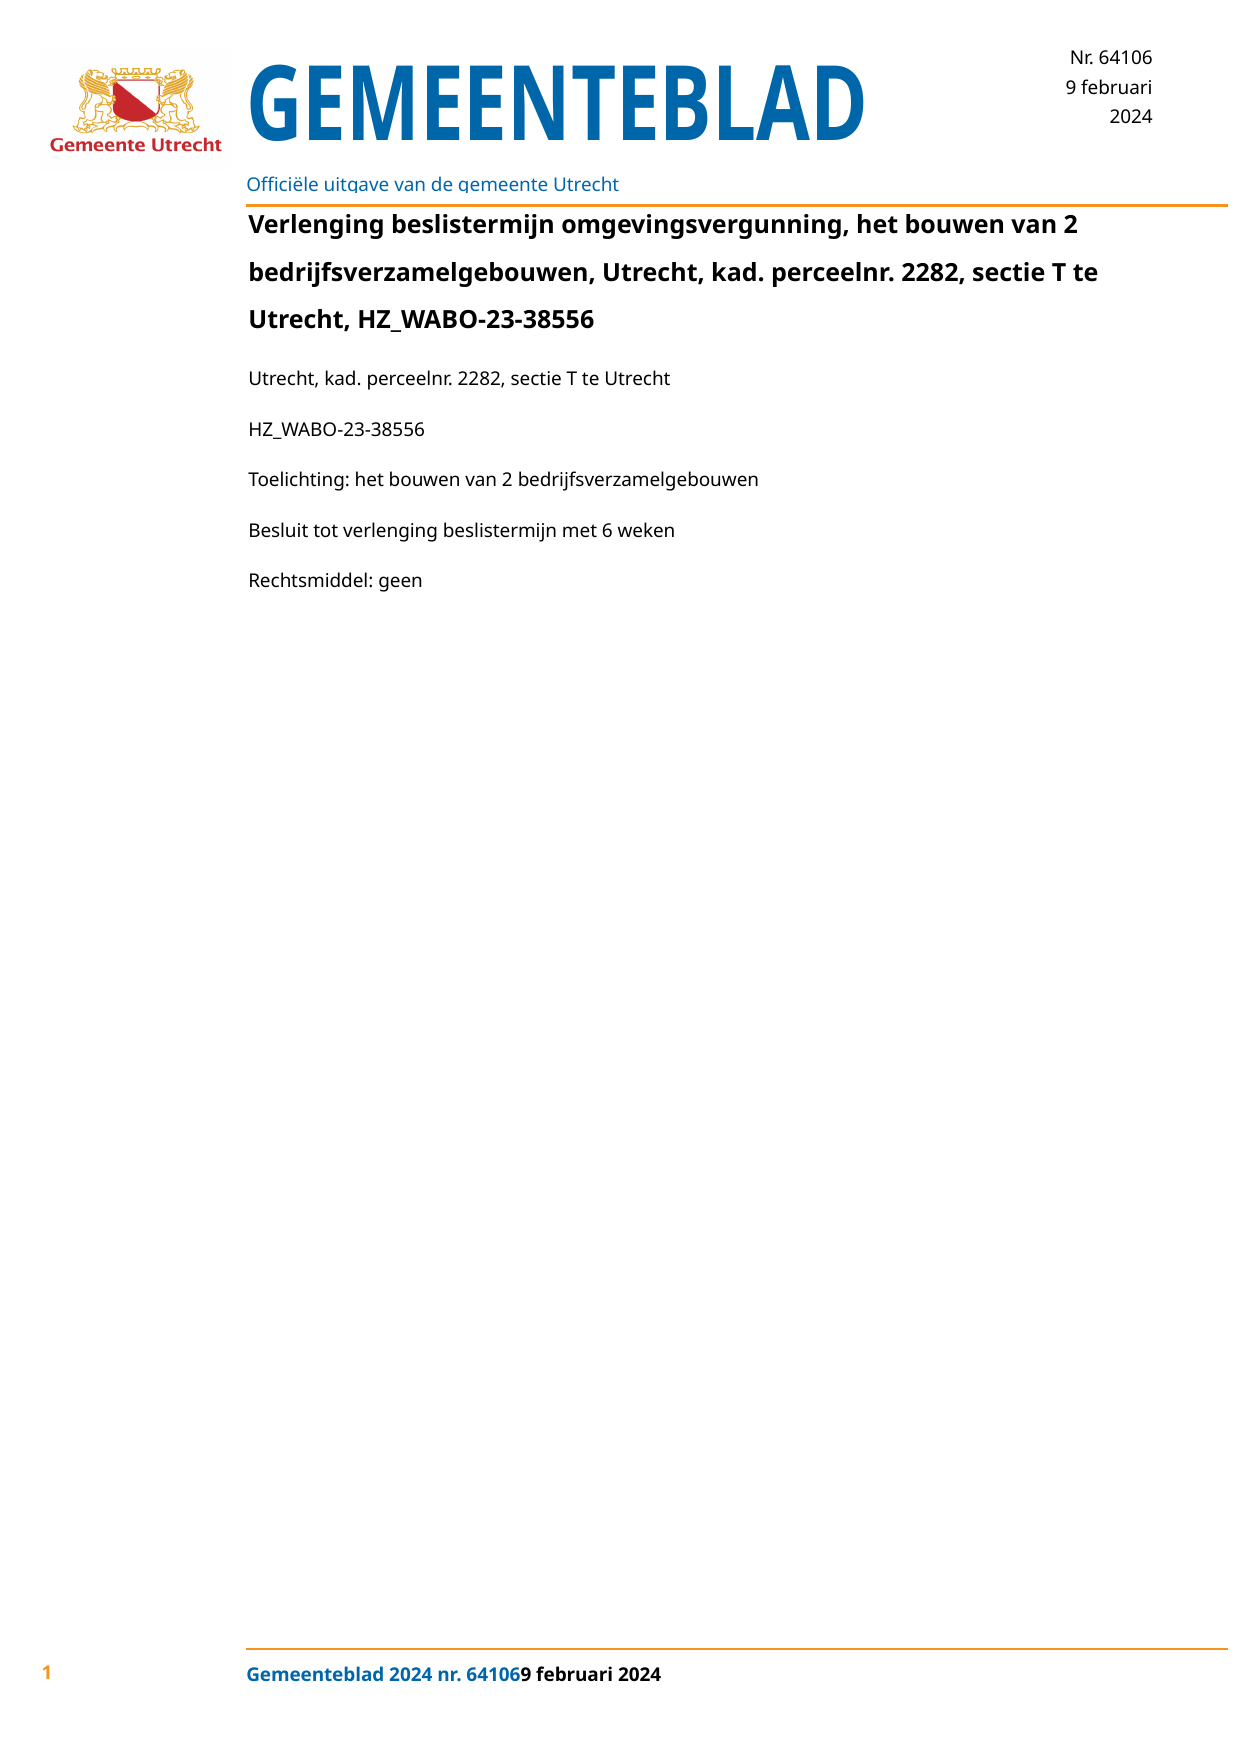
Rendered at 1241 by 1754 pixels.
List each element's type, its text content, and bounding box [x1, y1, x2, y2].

picture [41, 47, 231, 172]
text Verlenging beslistermijn omgevingsvergunning, het bouwen van 2 bedrijfsverzamelgebouwen, Utrecht, kad. perceelnr. 2282, sectie T te Utrecht, HZ_WABO-23-38556 [248, 207, 1152, 336]
text Besluit tot verlenging beslistermijn met 6 weken [248, 517, 1152, 542]
text HZ_WABO-23-38556 [248, 416, 1152, 442]
text Utrecht, kad. perceelnr. 2282, sectie T te Utrecht [248, 366, 1152, 391]
text Rechtsmiddel: geen [248, 567, 1152, 593]
text Toelichting: het bouwen van 2 bedrijfsverzamelgebouwen [248, 466, 1152, 492]
